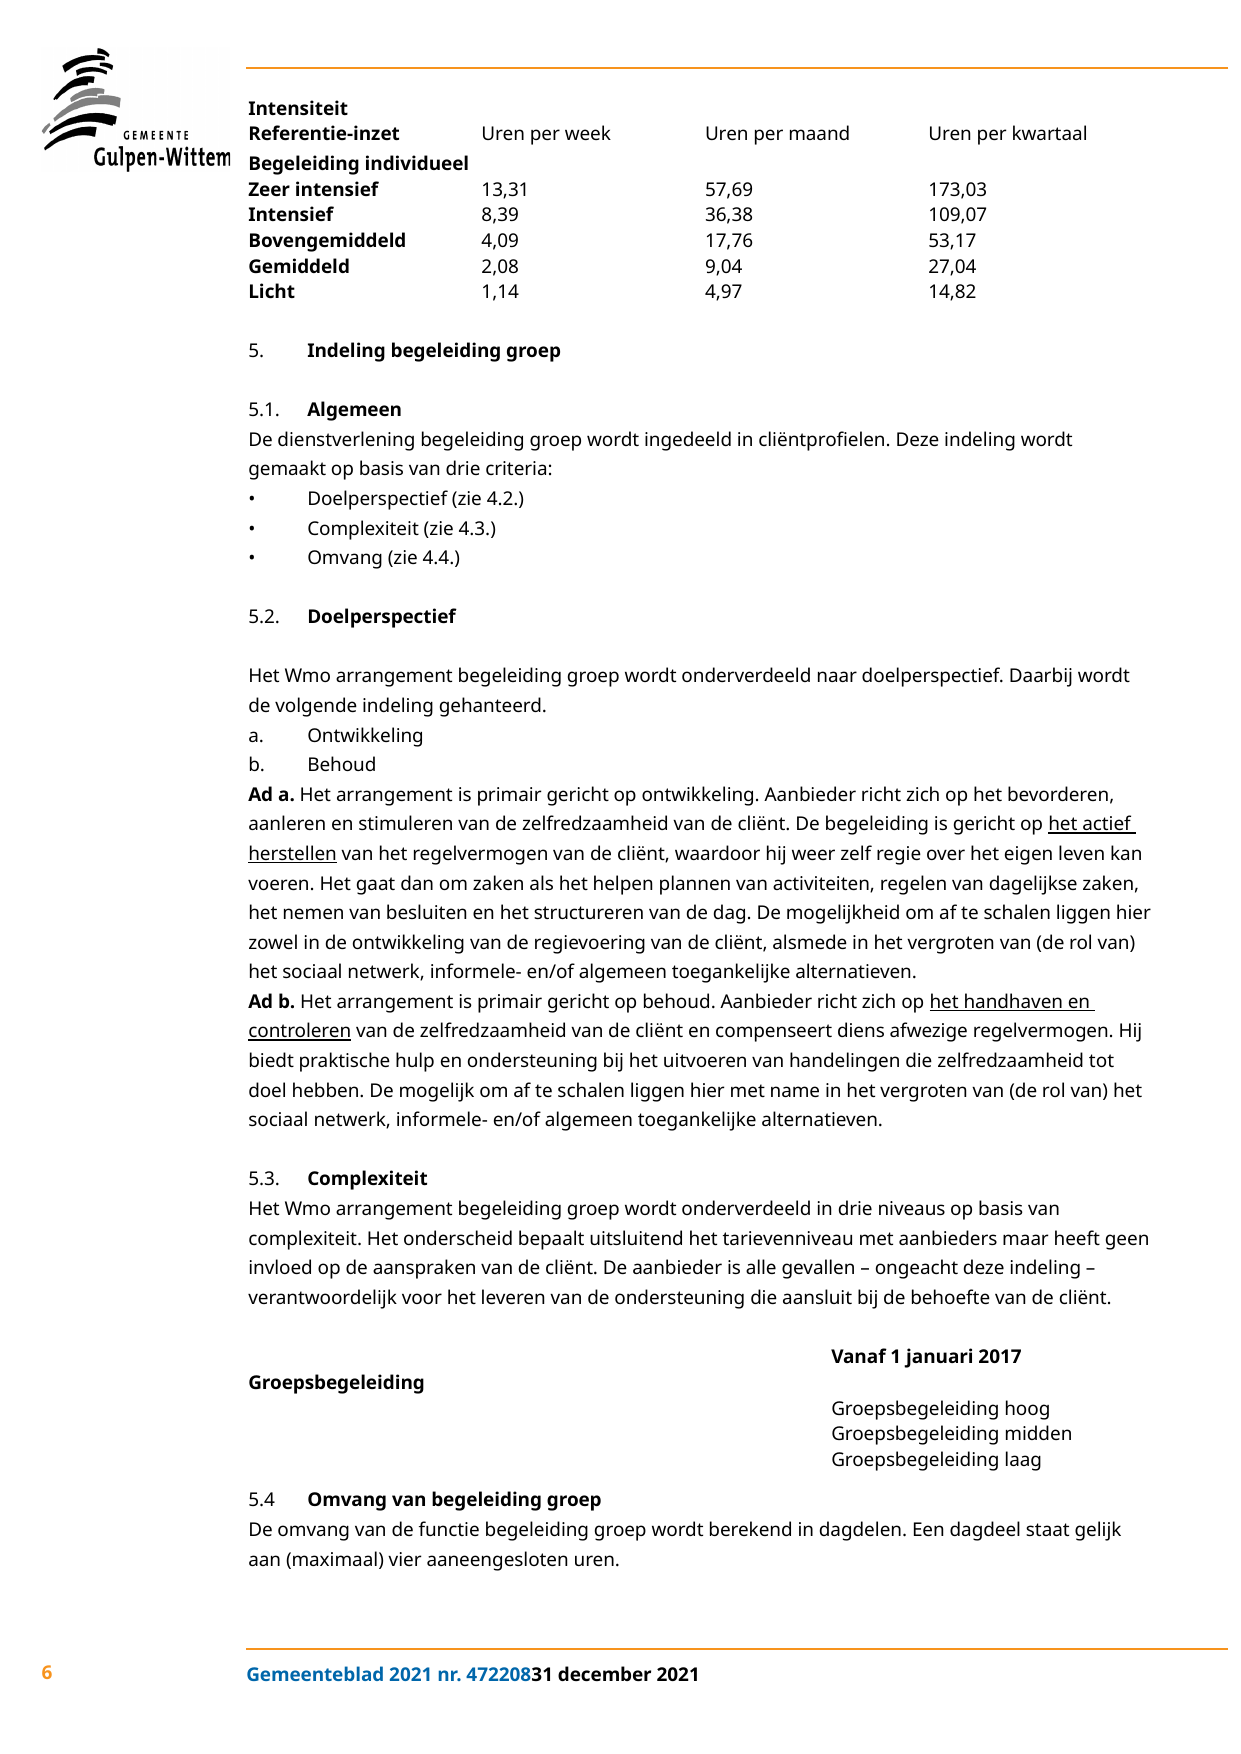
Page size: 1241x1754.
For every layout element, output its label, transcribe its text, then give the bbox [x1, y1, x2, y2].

text Ad a. Het arrangement is primair gericht op ontwikkeling. Aanbieder richt zich op het bevorderen, aanleren en stimuleren van de zelfredzaamheid van de cliënt. De begeleiding is gericht op het actief herstellen van het regelvermogen van de cliënt, waardoor hij weer zelf regie over het eigen leven kan voeren. Het gaat dan om zaken als het helpen plannen van activiteiten, regelen van dagelijkse zaken, het nemen van besluiten en het structureren van de dag. De mogelijkheid om af te schalen liggen hier zowel in de ontwikkeling van de regievoering van de cliënt, alsmede in het vergroten van (de rol van) het sociaal netwerk, informele- en/of algemeen toegankelijke alternatieven. [248, 781, 1152, 984]
list Doelperspectief (zie 4.2.) [248, 485, 1152, 511]
table_cell 57,69 [705, 176, 928, 202]
table_cell 27,04 [928, 253, 1152, 279]
text De dienstverlening begeleiding groep wordt ingedeeld in cliëntprofielen. Deze indeling wordt gemaakt op basis van drie criteria: [248, 426, 1152, 481]
table_header [248, 1343, 831, 1369]
table_cell 53,17 [928, 227, 1152, 253]
table_cell Zeer intensief [248, 176, 481, 202]
text De omvang van de functie begeleiding groep wordt berekend in dagdelen. Een dagdeel staat gelijk aan (maximaal) vier aaneengesloten uren. [248, 1516, 1152, 1572]
list Indeling begeleiding groep [248, 337, 1152, 363]
table_cell 13,31 [481, 176, 705, 202]
table_cell 4,09 [481, 227, 705, 253]
table_cell Licht [248, 279, 481, 304]
table_cell 4,97 [705, 279, 928, 304]
table_cell 14,82 [928, 279, 1152, 304]
table_cell Groepsbegeleiding midden [831, 1420, 1152, 1446]
table_cell Groepsbegeleiding [248, 1369, 831, 1483]
table_header Vanaf 1 januari 2017 [831, 1343, 1152, 1369]
table_cell Groepsbegeleiding hoog [831, 1395, 1152, 1420]
table_cell Bovengemiddeld [248, 227, 481, 253]
table_cell Referentie-inzet Begeleiding individueel [248, 121, 481, 176]
table_cell 2,08 [481, 253, 705, 279]
table_cell 1,14 [481, 279, 705, 304]
table_cell Groepsbegeleiding laag [831, 1446, 1152, 1483]
list Omvang (zie 4.4.) [248, 544, 1152, 570]
table_cell 17,76 [705, 227, 928, 253]
table_cell 173,03 [928, 176, 1152, 202]
table_cell 9,04 [705, 253, 928, 279]
text Het Wmo arrangement begeleiding groep wordt onderverdeeld in drie niveaus op basis van complexiteit. Het onderscheid bepaalt uitsluitend het tarievenniveau met aanbieders maar heeft geen invloed op de aanspraken van de cliënt. De aanbieder is alle gevallen – ongeacht deze indeling – verantwoordelijk voor het leveren van de ondersteuning die aansluit bij de behoefte van de cliënt. [248, 1195, 1152, 1310]
table_cell Uren per kwartaal [928, 121, 1152, 176]
table_cell [831, 1369, 1152, 1395]
table_cell Intensief [248, 202, 481, 227]
table_cell Uren per week [481, 121, 705, 176]
list Omvang van begeleiding groep [248, 1487, 1152, 1512]
list Complexiteit [248, 1166, 1152, 1191]
table_cell 36,38 [705, 202, 928, 227]
list Algemeen [248, 396, 1152, 422]
picture [41, 47, 231, 172]
table_header Intensiteit [248, 95, 1152, 121]
table_cell Uren per maand [705, 121, 928, 176]
table_cell 8,39 [481, 202, 705, 227]
list Doelperspectief [248, 603, 1152, 629]
table_cell Gemiddeld [248, 253, 481, 279]
text Het Wmo arrangement begeleiding groep wordt onderverdeeld naar doelperspectief. Daarbij wordt de volgende indeling gehanteerd. [248, 663, 1152, 718]
list Ontwikkeling [248, 722, 1152, 748]
table_cell 109,07 [928, 202, 1152, 227]
list Behoud [248, 751, 1152, 777]
list Complexiteit (zie 4.3.) [248, 515, 1152, 541]
text Ad b. Het arrangement is primair gericht op behoud. Aanbieder richt zich op het handhaven en controleren van de zelfredzaamheid van de cliënt en compenseert diens afwezige regelvermogen. Hij biedt praktische hulp en ondersteuning bij het uitvoeren van handelingen die zelfredzaamheid tot doel hebben. De mogelijk om af te schalen liggen hier met name in het vergroten van (de rol van) het sociaal netwerk, informele- en/of algemeen toegankelijke alternatieven. [248, 988, 1152, 1132]
